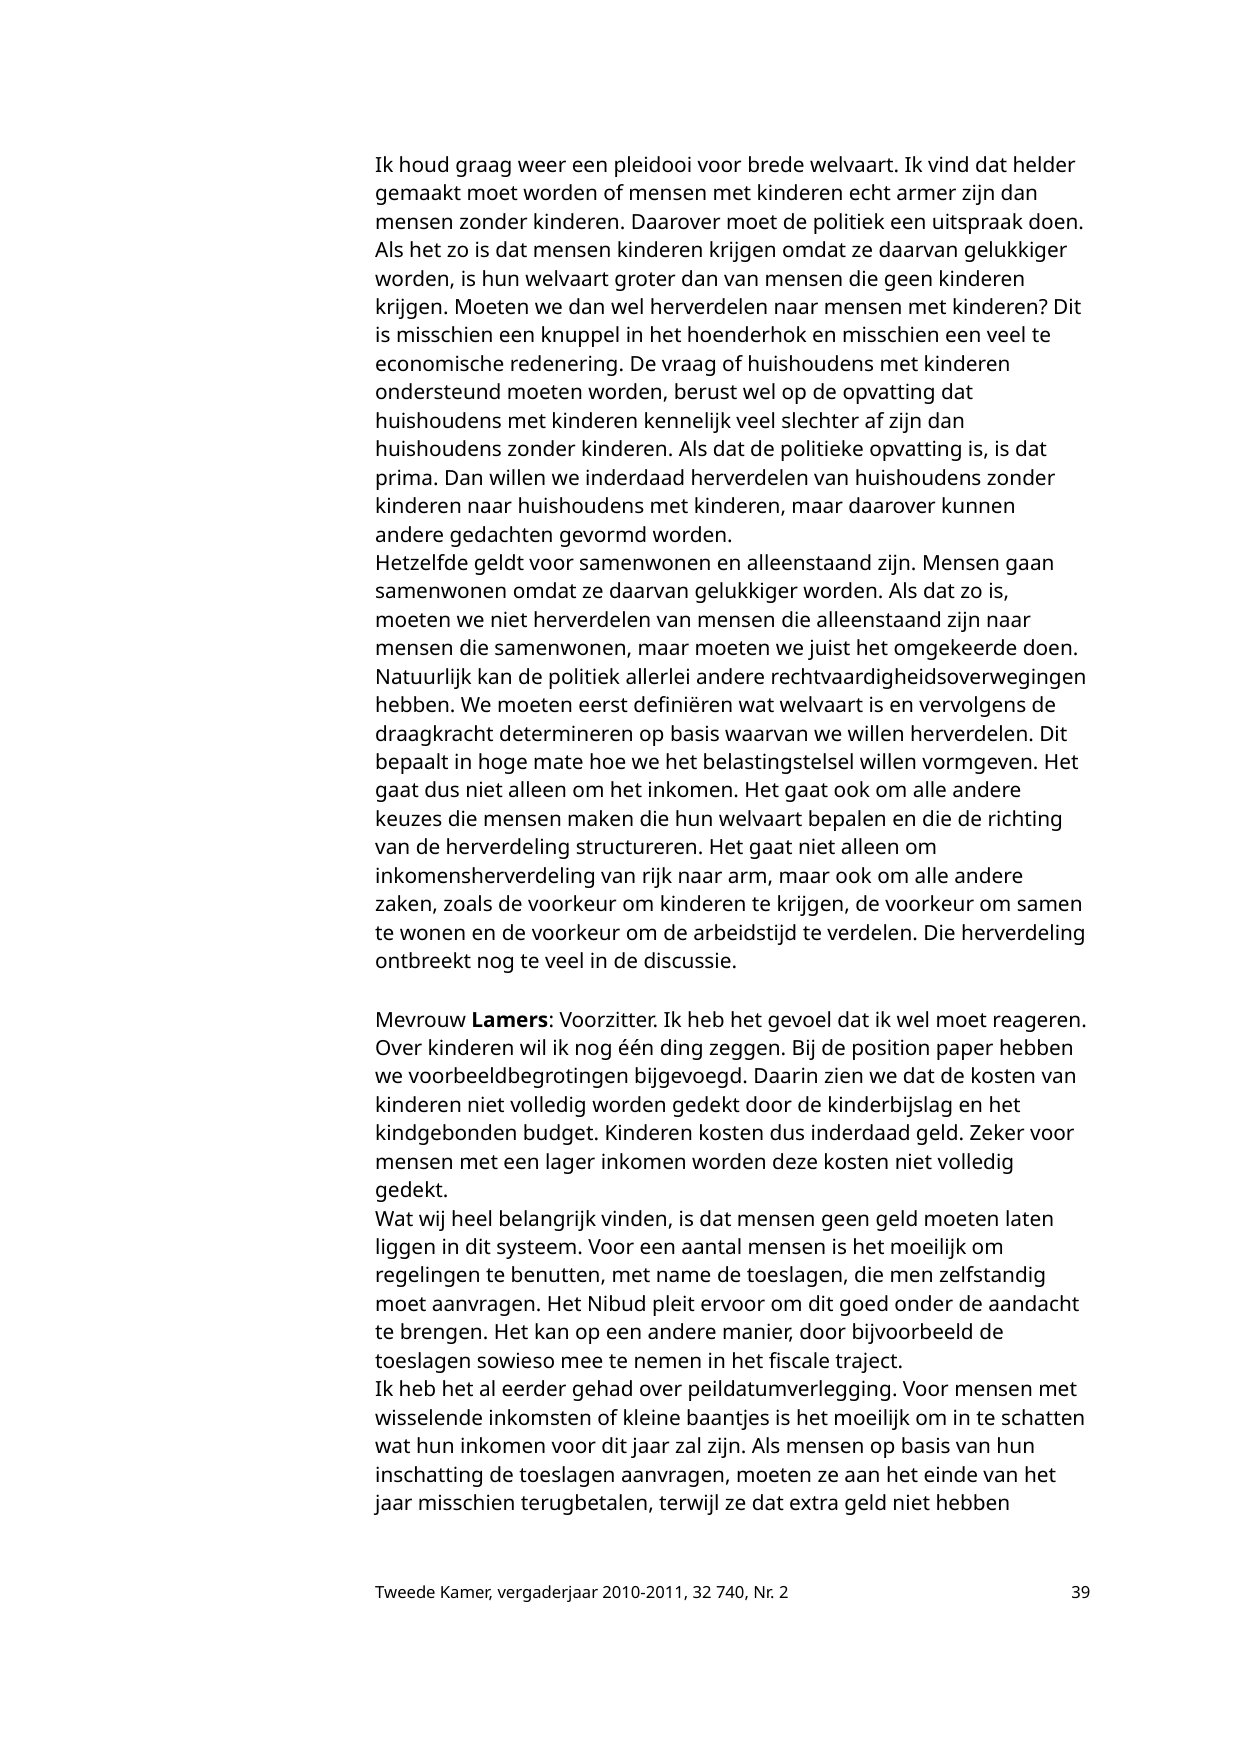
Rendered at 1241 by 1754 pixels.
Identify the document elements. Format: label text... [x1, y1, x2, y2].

text Natuurlijk kan de politiek allerlei andere rechtvaardigheidsoverwegingen hebben. We moeten eerst definiëren wat welvaart is en vervolgens de draagkracht determineren op basis waarvan we willen herverdelen. Dit bepaalt in hoge mate hoe we het belastingstelsel willen vormgeven. Het gaat dus niet alleen om het inkomen. Het gaat ook om alle andere keuzes die mensen maken die hun welvaart bepalen en die de richting van de herverdeling structureren. Het gaat niet alleen om inkomensherverdeling van rijk naar arm, maar ook om alle andere zaken, zoals de voorkeur om kinderen te krijgen, de voorkeur om samen te wonen en de voorkeur om de arbeidstijd te verdelen. Die herverdeling ontbreekt nog te veel in de discussie. [375, 662, 1090, 975]
text Ik houd graag weer een pleidooi voor brede welvaart. Ik vind dat helder gemaakt moet worden of mensen met kinderen echt armer zijn dan mensen zonder kinderen. Daarover moet de politiek een uitspraak doen. Als het zo is dat mensen kinderen krijgen omdat ze daarvan gelukkiger worden, is hun welvaart groter dan van mensen die geen kinderen krijgen. Moeten we dan wel herverdelen naar mensen met kinderen? Dit is misschien een knuppel in het hoenderhok en misschien een veel te economische redenering. De vraag of huishoudens met kinderen ondersteund moeten worden, berust wel op de opvatting dat huishoudens met kinderen kennelijk veel slechter af zijn dan huishoudens zonder kinderen. Als dat de politieke opvatting is, is dat prima. Dan willen we inderdaad herverdelen van huishoudens zonder kinderen naar huishoudens met kinderen, maar daarover kunnen andere gedachten gevormd worden. [375, 150, 1090, 548]
text Wat wij heel belangrijk vinden, is dat mensen geen geld moeten laten liggen in dit systeem. Voor een aantal mensen is het moeilijk om regelingen te benutten, met name de toeslagen, die men zelfstandig moet aanvragen. Het Nibud pleit ervoor om dit goed onder de aandacht te brengen. Het kan op een andere manier, door bijvoorbeeld de toeslagen sowieso mee te nemen in het fiscale traject. [375, 1204, 1090, 1374]
text Hetzelfde geldt voor samenwonen en alleenstaand zijn. Mensen gaan samenwonen omdat ze daarvan gelukkiger worden. Als dat zo is, moeten we niet herverdelen van mensen die alleenstaand zijn naar mensen die samenwonen, maar moeten we juist het omgekeerde doen. [375, 548, 1090, 662]
text Mevrouw Lamers: Voorzitter. Ik heb het gevoel dat ik wel moet reageren. Over kinderen wil ik nog één ding zeggen. Bij de position paper hebben we voorbeeldbegrotingen bijgevoegd. Daarin zien we dat de kosten van kinderen niet volledig worden gedekt door de kinderbijslag en het kindgebonden budget. Kinderen kosten dus inderdaad geld. Zeker voor mensen met een lager inkomen worden deze kosten niet volledig gedekt. [375, 1005, 1090, 1204]
text Ik heb het al eerder gehad over peildatumverlegging. Voor mensen met wisselende inkomsten of kleine baantjes is het moeilijk om in te schatten wat hun inkomen voor dit jaar zal zijn. Als mensen op basis van hun inschatting de toeslagen aanvragen, moeten ze aan het einde van het jaar misschien terugbetalen, terwijl ze dat extra geld niet hebben [375, 1374, 1090, 1517]
